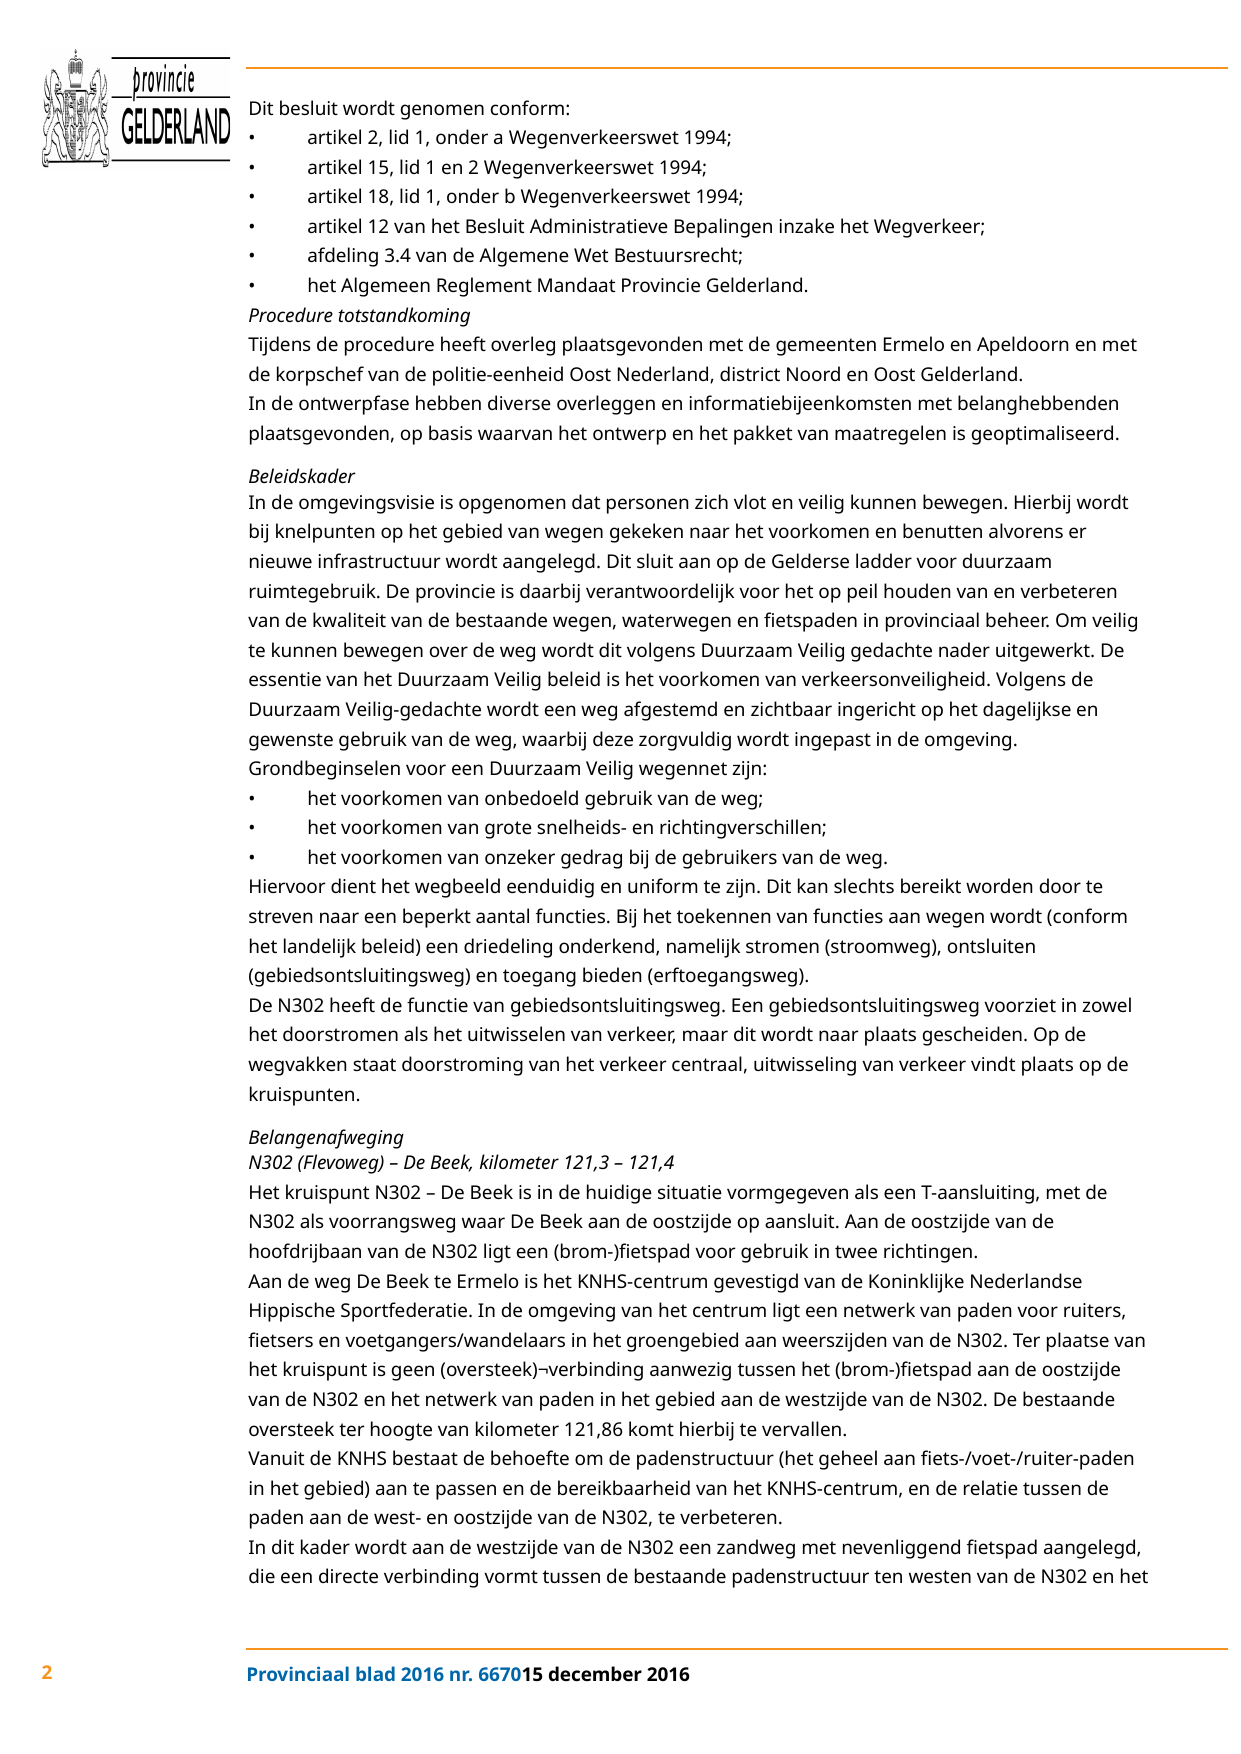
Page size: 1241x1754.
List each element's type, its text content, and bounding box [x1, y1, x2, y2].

text Aan de weg De Beek te Ermelo is het KNHS-centrum gevestigd van de Koninklijke Nederlandse Hippische Sportfederatie. In de omgeving van het centrum ligt een netwerk van paden voor ruiters, fietsers en voetgangers/wandelaars in het groengebied aan weerszijden van de N302. Ter plaatse van het kruispunt is geen (oversteek)¬verbinding aanwezig tussen het (brom-)fietspad aan de oostzijde van de N302 en het netwerk van paden in het gebied aan de westzijde van de N302. De bestaande oversteek ter hoogte van kilometer 121,86 komt hierbij te vervallen. [248, 1268, 1152, 1442]
text Procedure totstandkoming [248, 302, 1152, 328]
text Belangenafweging [248, 1124, 1152, 1149]
text N302 (Flevoweg) – De Beek, kilometer 121,3 – 121,4 [248, 1149, 1152, 1175]
list artikel 12 van het Besluit Administratieve Bepalingen inzake het Wegverkeer; [248, 213, 1152, 239]
text Hiervoor dient het wegbeeld eenduidig en uniform te zijn. Dit kan slechts bereikt worden door te streven naar een beperkt aantal functies. Bij het toekennen van functies aan wegen wordt (conform het landelijk beleid) een driedeling onderkend, namelijk stromen (stroomweg), ontsluiten (gebiedsontsluitingsweg) en toegang bieden (erftoegangsweg). [248, 874, 1152, 988]
picture [41, 47, 231, 172]
list artikel 18, lid 1, onder b Wegenverkeerswet 1994; [248, 183, 1152, 209]
list het Algemeen Reglement Mandaat Provincie Gelderland. [248, 272, 1152, 298]
list artikel 2, lid 1, onder a Wegenverkeerswet 1994; [248, 124, 1152, 150]
text In de ontwerpfase hebben diverse overleggen en informatiebijeenkomsten met belanghebbenden plaatsgevonden, op basis waarvan het ontwerp en het pakket van maatregelen is geoptimaliseerd. [248, 391, 1152, 446]
text Vanuit de KNHS bestaat de behoefte om de padenstructuur (het geheel aan fiets-/voet-/ruiter-paden in het gebied) aan te passen en de bereikbaarheid van het KNHS-centrum, en de relatie tussen de paden aan de west- en oostzijde van de N302, te verbeteren. [248, 1445, 1152, 1530]
text Tijdens de procedure heeft overleg plaatsgevonden met de gemeenten Ermelo en Apeldoorn en met de korpschef van de politie-eenheid Oost Nederland, district Noord en Oost Gelderland. [248, 331, 1152, 387]
text Het kruispunt N302 – De Beek is in de huidige situatie vormgegeven als een T-aansluiting, met de N302 als voorrangsweg waar De Beek aan de oostzijde op aansluit. Aan de oostzijde van de hoofdrijbaan van de N302 ligt een (brom-)fietspad voor gebruik in twee richtingen. [248, 1179, 1152, 1264]
list artikel 15, lid 1 en 2 Wegenverkeerswet 1994; [248, 154, 1152, 180]
list het voorkomen van onzeker gedrag bij de gebruikers van de weg. [248, 844, 1152, 870]
text Beleidskader [248, 463, 1152, 489]
text Grondbeginselen voor een Duurzaam Veilig wegennet zijn: [248, 755, 1152, 781]
text In de omgevingsvisie is opgenomen dat personen zich vlot en veilig kunnen bewegen. Hierbij wordt bij knelpunten op het gebied van wegen gekeken naar het voorkomen en benutten alvorens er nieuwe infrastructuur wordt aangelegd. Dit sluit aan op de Gelderse ladder voor duurzaam ruimtegebruik. De provincie is daarbij verantwoordelijk voor het op peil houden van en verbeteren van de kwaliteit van de bestaande wegen, waterwegen en fietspaden in provinciaal beheer. Om veilig te kunnen bewegen over de weg wordt dit volgens Duurzaam Veilig gedachte nader uitgewerkt. De essentie van het Duurzaam Veilig beleid is het voorkomen van verkeersonveiligheid. Volgens de Duurzaam Veilig-gedachte wordt een weg afgestemd en zichtbaar ingericht op het dagelijkse en gewenste gebruik van de weg, waarbij deze zorgvuldig wordt ingepast in de omgeving. [248, 489, 1152, 751]
list het voorkomen van grote snelheids- en richtingverschillen; [248, 814, 1152, 840]
list het voorkomen van onbedoeld gebruik van de weg; [248, 785, 1152, 811]
list afdeling 3.4 van de Algemene Wet Bestuursrecht; [248, 243, 1152, 268]
text In dit kader wordt aan de westzijde van de N302 een zandweg met nevenliggend fietspad aangelegd, die een directe verbinding vormt tussen de bestaande padenstructuur ten westen van de N302 en het [248, 1534, 1152, 1589]
text Dit besluit wordt genomen conform: [248, 95, 1152, 121]
text De N302 heeft de functie van gebiedsontsluitingsweg. Een gebiedsontsluitingsweg voorziet in zowel het doorstromen als het uitwisselen van verkeer, maar dit wordt naar plaats gescheiden. Op de wegvakken staat doorstroming van het verkeer centraal, uitwisseling van verkeer vindt plaats op de kruispunten. [248, 992, 1152, 1106]
